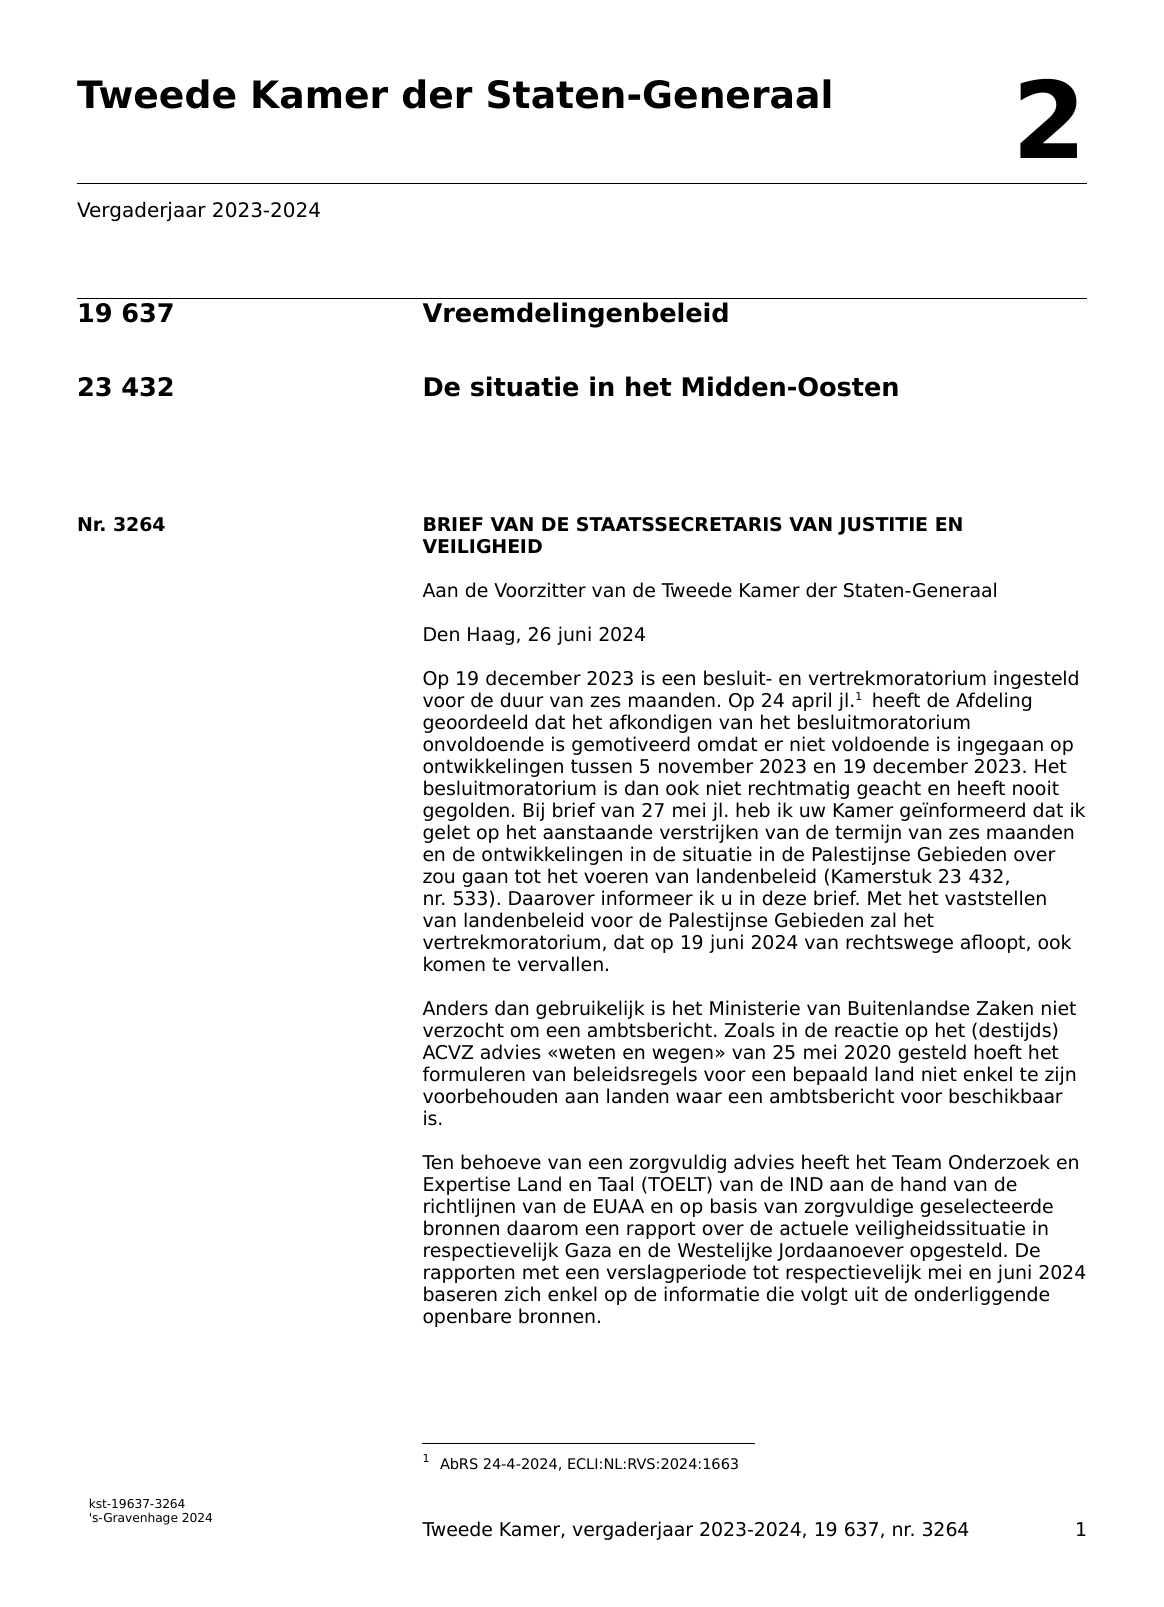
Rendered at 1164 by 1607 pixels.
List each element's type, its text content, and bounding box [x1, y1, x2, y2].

table_cell Vergaderjaar 2023-2024 [77, 184, 1087, 298]
text kst-19637-3264 [88, 1497, 323, 1511]
text Anders dan gebruikelijk is het Ministerie van Buitenlandse Zaken niet verzocht om een ambtsbericht. Zoals in de reactie op het (destijds) ACVZ advies «weten en wegen» van 25 mei 2020 gesteld hoeft het formuleren van beleidsregels voor een bepaald land niet enkel te zijn voorbehouden aan landen waar een ambtsbericht voor beschikbaar is. [422, 998, 1087, 1130]
table_header 2 [886, 59, 1087, 183]
text AbRS 24-4-2024, ECLI:NL:RVS:2024:1663 [422, 1452, 1087, 1474]
subtitle Nr. 3264 BRIEF VAN DE STAATSSECRETARIS VAN JUSTITIE EN VEILIGHEID [77, 514, 1087, 558]
subtitle 23 432 De situatie in het Midden-Oosten [77, 373, 1087, 403]
text Den Haag, 26 juni 2024 [422, 624, 1087, 646]
text Aan de Voorzitter van de Tweede Kamer der Staten-Generaal [422, 580, 1087, 602]
subtitle 19 637 Vreemdelingenbeleid [77, 299, 1087, 329]
text Ten behoeve van een zorgvuldig advies heeft het Team Onderzoek en Expertise Land en Taal (TOELT) van de IND aan de hand van de richtlijnen van de EUAA en op basis van zorgvuldige geselecteerde bronnen daarom een rapport over de actuele veiligheidssituatie in respectievelijk Gaza en de Westelijke Jordaanoever opgesteld. De rapporten met een verslagperiode tot respectievelijk mei en juni 2024 baseren zich enkel op de informatie die volgt uit de onderliggende openbare bronnen. [422, 1152, 1087, 1328]
text 's-Gravenhage 2024 [88, 1511, 323, 1525]
text Op 19 december 2023 is een besluit- en vertrekmoratorium ingesteld voor de duur van zes maanden. Op 24 april jl. heeft de Afdeling geoordeeld dat het afkondigen van het besluitmoratorium onvoldoende is gemotiveerd omdat er niet voldoende is ingegaan op ontwikkelingen tussen 5 november 2023 en 19 december 2023. Het besluitmoratorium is dan ook niet rechtmatig geacht en heeft nooit gegolden. Bij brief van 27 mei jl. heb ik uw Kamer geïnformeerd dat ik gelet op het aanstaande verstrijken van de termijn van zes maanden en de ontwikkelingen in de situatie in de Palestijnse Gebieden over zou gaan tot het voeren van landenbeleid (Kamerstuk 23 432, nr. 533). Daarover informeer ik u in deze brief. Met het vaststellen van landenbeleid voor de Palestijnse Gebieden zal het vertrekmoratorium, dat op 19 juni 2024 van rechtswege afloopt, ook komen te vervallen. [422, 668, 1087, 976]
table_header Tweede Kamer der Staten-Generaal [77, 59, 886, 183]
